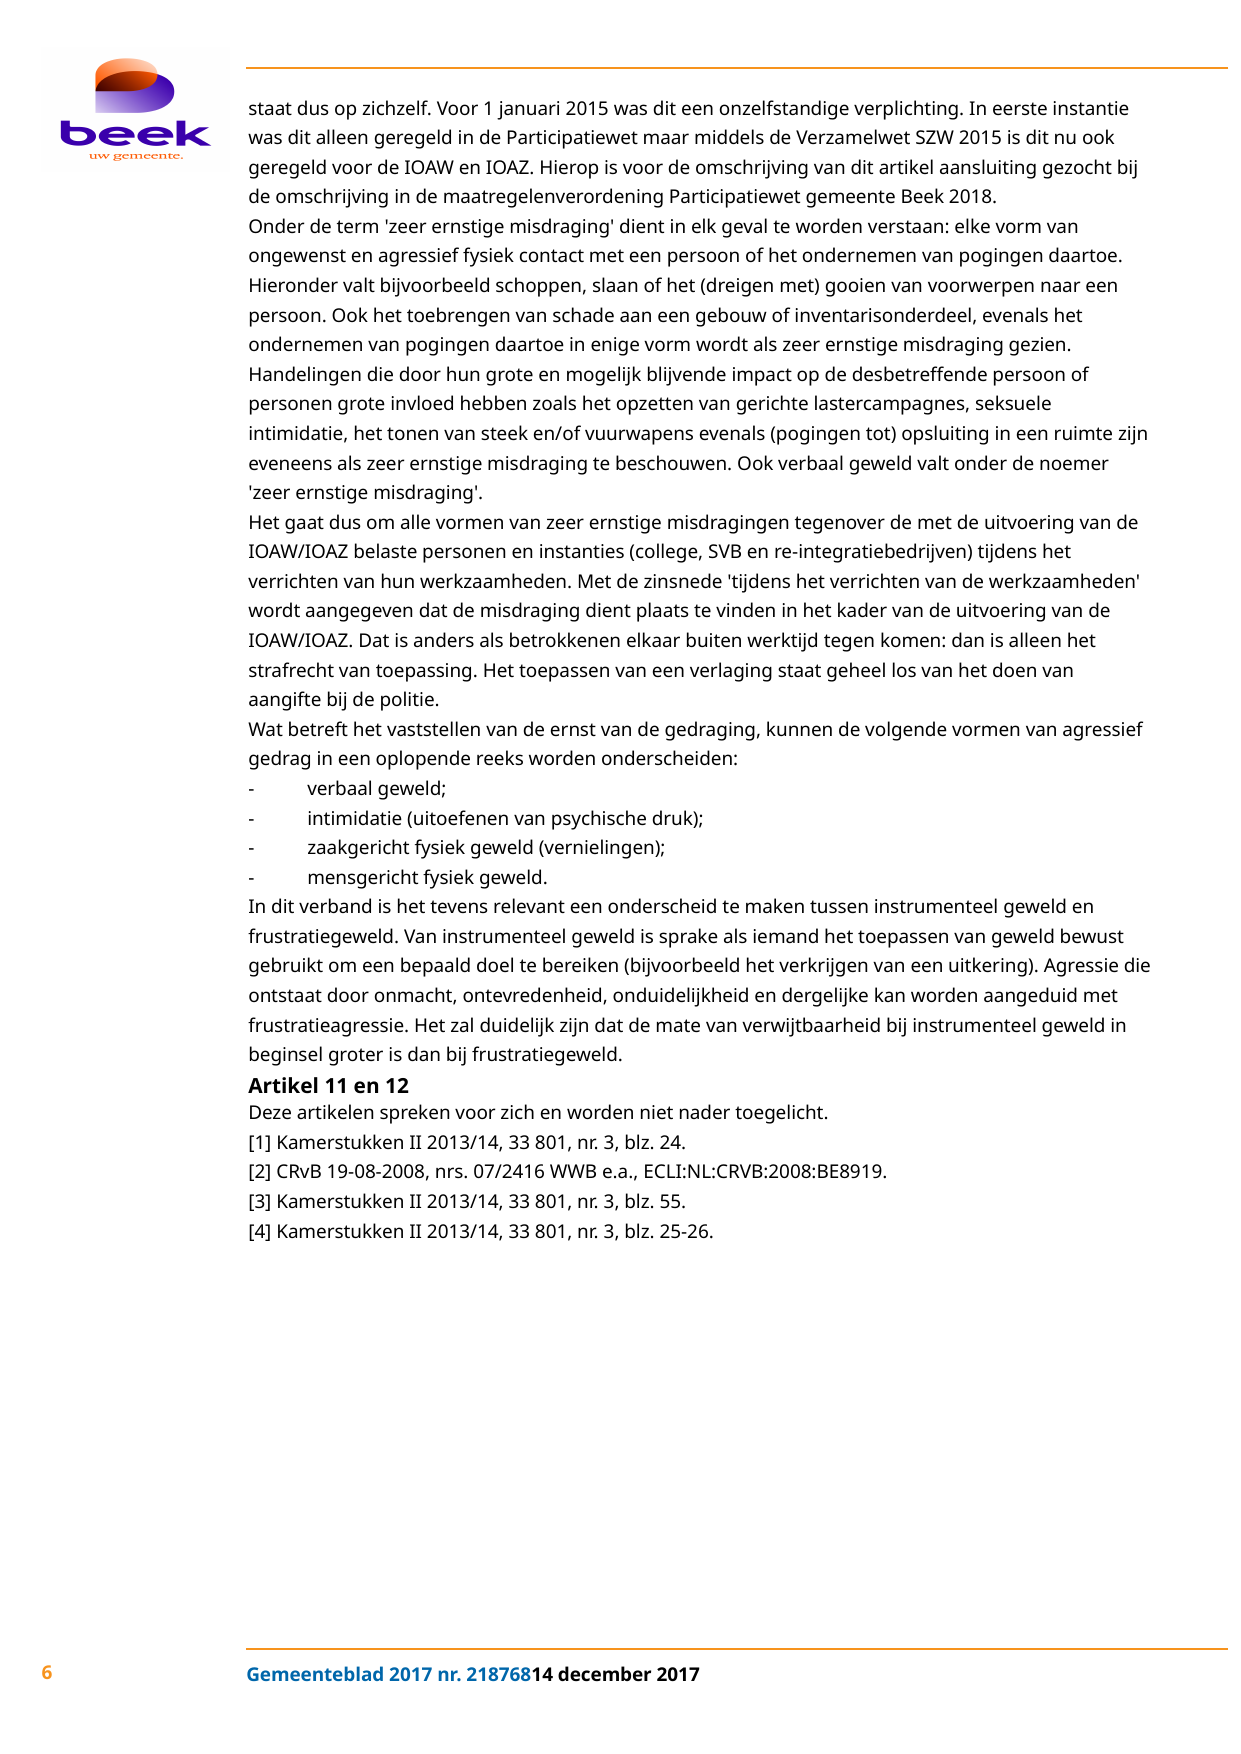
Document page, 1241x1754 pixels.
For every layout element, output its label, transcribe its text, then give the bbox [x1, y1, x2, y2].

picture [41, 47, 231, 172]
text Deze artikelen spreken voor zich en worden niet nader toegelicht. [248, 1099, 1152, 1125]
text Het gaat dus om alle vormen van zeer ernstige misdragingen tegenover de met de uitvoering van de IOAW/IOAZ belaste personen en instanties (college, SVB en re-integratiebedrijven) tijdens het verrichten van hun werkzaamheden. Met de zinsnede 'tijdens het verrichten van de werkzaamheden' wordt aangegeven dat de misdraging dient plaats te vinden in het kader van de uitvoering van de IOAW/IOAZ. Dat is anders als betrokkenen elkaar buiten werktijd tegen komen: dan is alleen het strafrecht van toepassing. Het toepassen van een verlaging staat geheel los van het doen van aangifte bij de politie. [248, 509, 1152, 712]
text [3] Kamerstukken II 2013/14, 33 801, nr. 3, blz. 55. [248, 1188, 1152, 1214]
text Onder de term 'zeer ernstige misdraging' dient in elk geval te worden verstaan: elke vorm van ongewenst en agressief fysiek contact met een persoon of het ondernemen van pogingen daartoe. Hieronder valt bijvoorbeeld schoppen, slaan of het (dreigen met) gooien van voorwerpen naar een persoon. Ook het toebrengen van schade aan een gebouw of inventarisonderdeel, evenals het ondernemen van pogingen daartoe in enige vorm wordt als zeer ernstige misdraging gezien. Handelingen die door hun grote en mogelijk blijvende impact op de desbetreffende persoon of personen grote invloed hebben zoals het opzetten van gerichte lastercampagnes, seksuele intimidatie, het tonen van steek en/of vuurwapens evenals (pogingen tot) opsluiting in een ruimte zijn eveneens als zeer ernstige misdraging te beschouwen. Ook verbaal geweld valt onder de noemer 'zeer ernstige misdraging'. [248, 213, 1152, 505]
text [4] Kamerstukken II 2013/14, 33 801, nr. 3, blz. 25-26. [248, 1218, 1152, 1243]
text [2] CRvB 19-08-2008, nrs. 07/2416 WWB e.a., ECLI:NL:CRVB:2008:BE8919. [248, 1159, 1152, 1184]
list zaakgericht fysiek geweld (vernielingen); [248, 834, 1152, 860]
list verbaal geweld; [248, 775, 1152, 801]
text staat dus op zichzelf. Voor 1 januari 2015 was dit een onzelfstandige verplichting. In eerste instantie was dit alleen geregeld in de Participatiewet maar middels de Verzamelwet SZW 2015 is dit nu ook geregeld voor de IOAW en IOAZ. Hierop is voor de omschrijving van dit artikel aansluiting gezocht bij de omschrijving in de maatregelenverordening Participatiewet gemeente Beek 2018. [248, 95, 1152, 209]
text [1] Kamerstukken II 2013/14, 33 801, nr. 3, blz. 24. [248, 1129, 1152, 1155]
list intimidatie (uitoefenen van psychische druk); [248, 805, 1152, 831]
list mensgericht fysiek geweld. [248, 864, 1152, 890]
text Wat betreft het vaststellen van de ernst van de gedraging, kunnen de volgende vormen van agressief gedrag in een oplopende reeks worden onderscheiden: [248, 716, 1152, 771]
text Artikel 11 en 12 [248, 1071, 1152, 1099]
text In dit verband is het tevens relevant een onderscheid te maken tussen instrumenteel geweld en frustratiegeweld. Van instrumenteel geweld is sprake als iemand het toepassen van geweld bewust gebruikt om een bepaald doel te bereiken (bijvoorbeeld het verkrijgen van een uitkering). Agressie die ontstaat door onmacht, ontevredenheid, onduidelijkheid en dergelijke kan worden aangeduid met frustratieagressie. Het zal duidelijk zijn dat de mate van verwijtbaarheid bij instrumenteel geweld in beginsel groter is dan bij frustratiegeweld. [248, 893, 1152, 1067]
